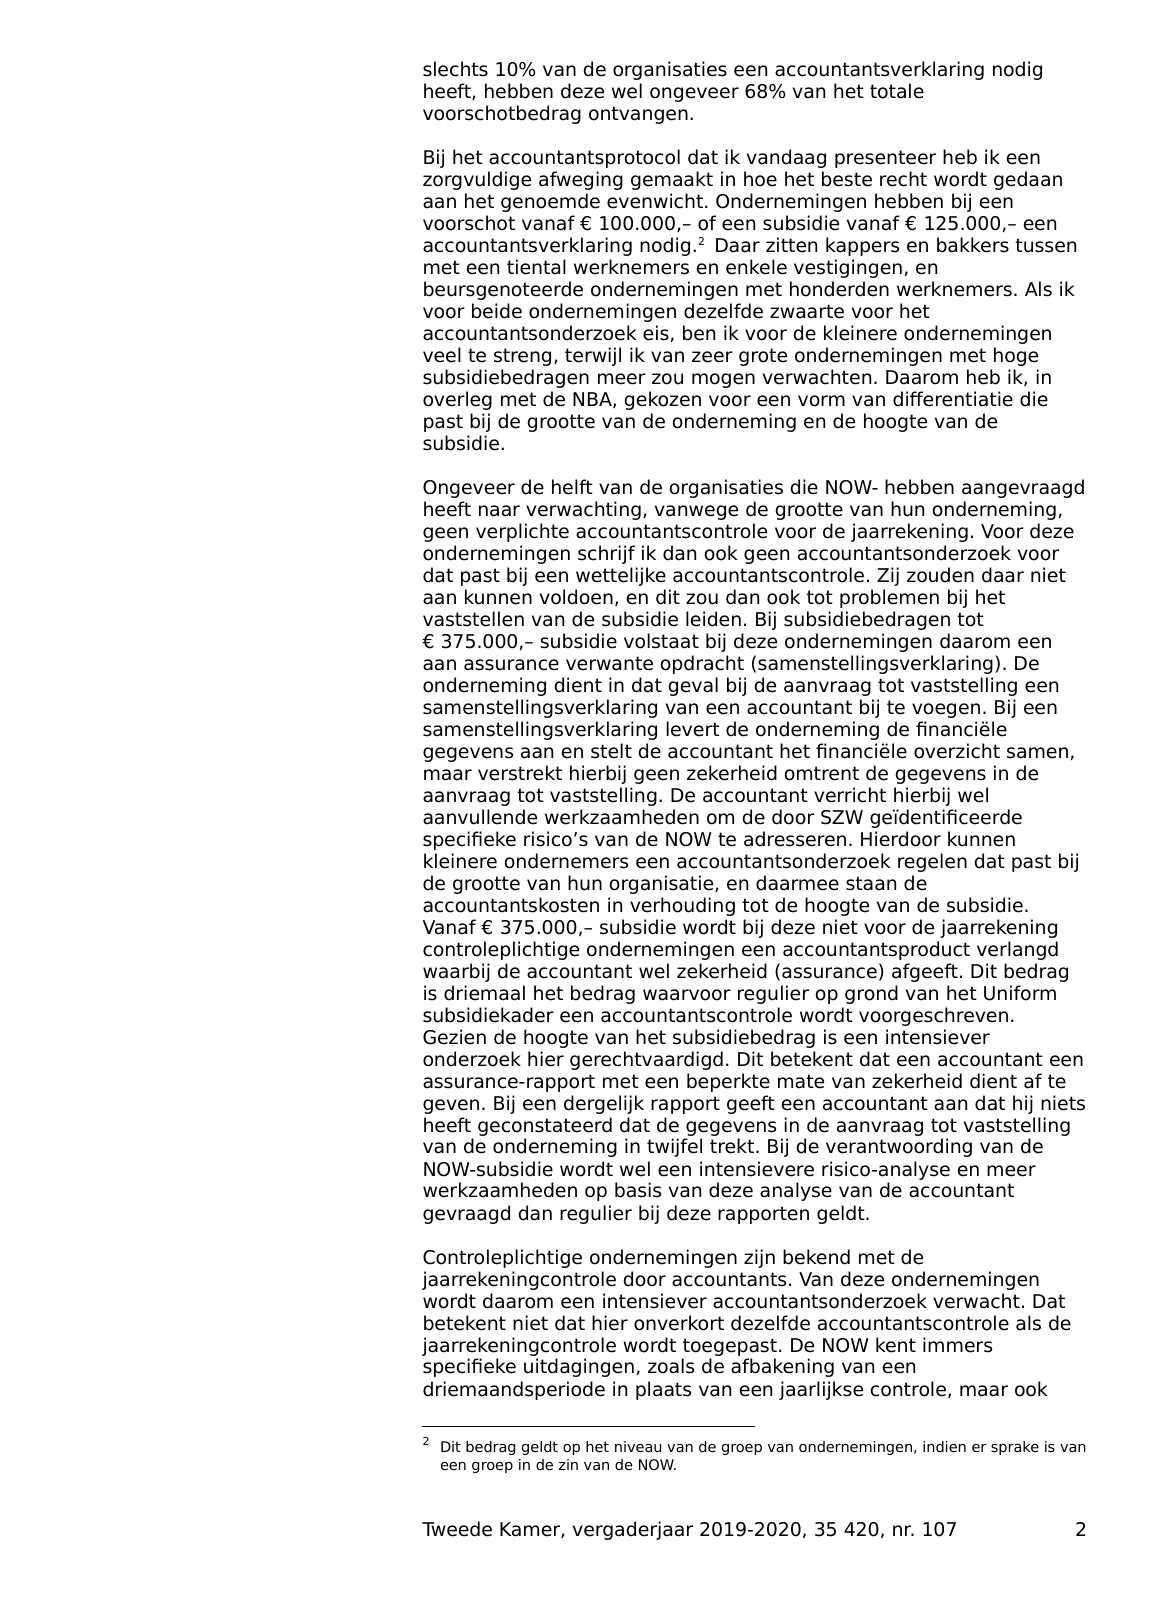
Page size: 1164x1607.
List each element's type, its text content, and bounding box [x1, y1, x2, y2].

text slechts 10% van de organisaties een accountantsverklaring nodig heeft, hebben deze wel ongeveer 68% van het totale voorschotbedrag ontvangen. [422, 59, 1087, 125]
text Ongeveer de helft van de organisaties die NOW- hebben aangevraagd heeft naar verwachting, vanwege de grootte van hun onderneming, geen verplichte accountantscontrole voor de jaarrekening. Voor deze ondernemingen schrijf ik dan ook geen accountantsonderzoek voor dat past bij een wettelijke accountantscontrole. Zij zouden daar niet aan kunnen voldoen, en dit zou dan ook tot problemen bij het vaststellen van de subsidie leiden. Bij subsidiebedragen tot € 375.000,– subsidie volstaat bij deze ondernemingen daarom een aan assurance verwante opdracht (samenstellingsverklaring). De onderneming dient in dat geval bij de aanvraag tot vaststelling een samenstellingsverklaring van een accountant bij te voegen. Bij een samenstellingsverklaring levert de onderneming de financiële gegevens aan en stelt de accountant het financiële overzicht samen, maar verstrekt hierbij geen zekerheid omtrent de gegevens in de aanvraag tot vaststelling. De accountant verricht hierbij wel aanvullende werkzaamheden om de door SZW geïdentificeerde specifieke risico’s van de NOW te adresseren. Hierdoor kunnen kleinere ondernemers een accountantsonderzoek regelen dat past bij de grootte van hun organisatie, en daarmee staan de accountantskosten in verhouding tot de hoogte van de subsidie. Vanaf € 375.000,– subsidie wordt bij deze niet voor de jaarrekening controleplichtige ondernemingen een accountantsproduct verlangd waarbij de accountant wel zekerheid (assurance) afgeeft. Dit bedrag is driemaal het bedrag waarvoor regulier op grond van het Uniform subsidiekader een accountantscontrole wordt voorgeschreven. Gezien de hoogte van het subsidiebedrag is een intensiever onderzoek hier gerechtvaardigd. Dit betekent dat een accountant een assurance-rapport met een beperkte mate van zekerheid dient af te geven. Bij een dergelijk rapport geeft een accountant aan dat hij niets heeft geconstateerd dat de gegevens in de aanvraag tot vaststelling van de onderneming in twijfel trekt. Bij de verantwoording van de NOW-subsidie wordt wel een intensievere risico-analyse en meer werkzaamheden op basis van deze analyse van de accountant gevraagd dan regulier bij deze rapporten geldt. [422, 477, 1087, 1224]
text Controleplichtige ondernemingen zijn bekend met de jaarrekeningcontrole door accountants. Van deze ondernemingen wordt daarom een intensiever accountantsonderzoek verwacht. Dat betekent niet dat hier onverkort dezelfde accountantscontrole als de jaarrekeningcontrole wordt toegepast. De NOW kent immers specifieke uitdagingen, zoals de afbakening van een driemaandsperiode in plaats van een jaarlijkse controle, maar ook [422, 1247, 1087, 1400]
text Bij het accountantsprotocol dat ik vandaag presenteer heb ik een zorgvuldige afweging gemaakt in hoe het beste recht wordt gedaan aan het genoemde evenwicht. Ondernemingen hebben bij een voorschot vanaf € 100.000,– of een subsidie vanaf € 125.000,– een accountantsverklaring nodig. Daar zitten kappers en bakkers tussen met een tiental werknemers en enkele vestigingen, en beursgenoteerde ondernemingen met honderden werknemers. Als ik voor beide ondernemingen dezelfde zwaarte voor het accountantsonderzoek eis, ben ik voor de kleinere ondernemingen veel te streng, terwijl ik van zeer grote ondernemingen met hoge subsidiebedragen meer zou mogen verwachten. Daarom heb ik, in overleg met de NBA, gekozen voor een vorm van differentiatie die past bij de grootte van de onderneming en de hoogte van de subsidie. [422, 147, 1087, 455]
text Dit bedrag geldt op het niveau van de groep van ondernemingen, indien er sprake is van een groep in de zin van de NOW. [422, 1435, 1087, 1474]
